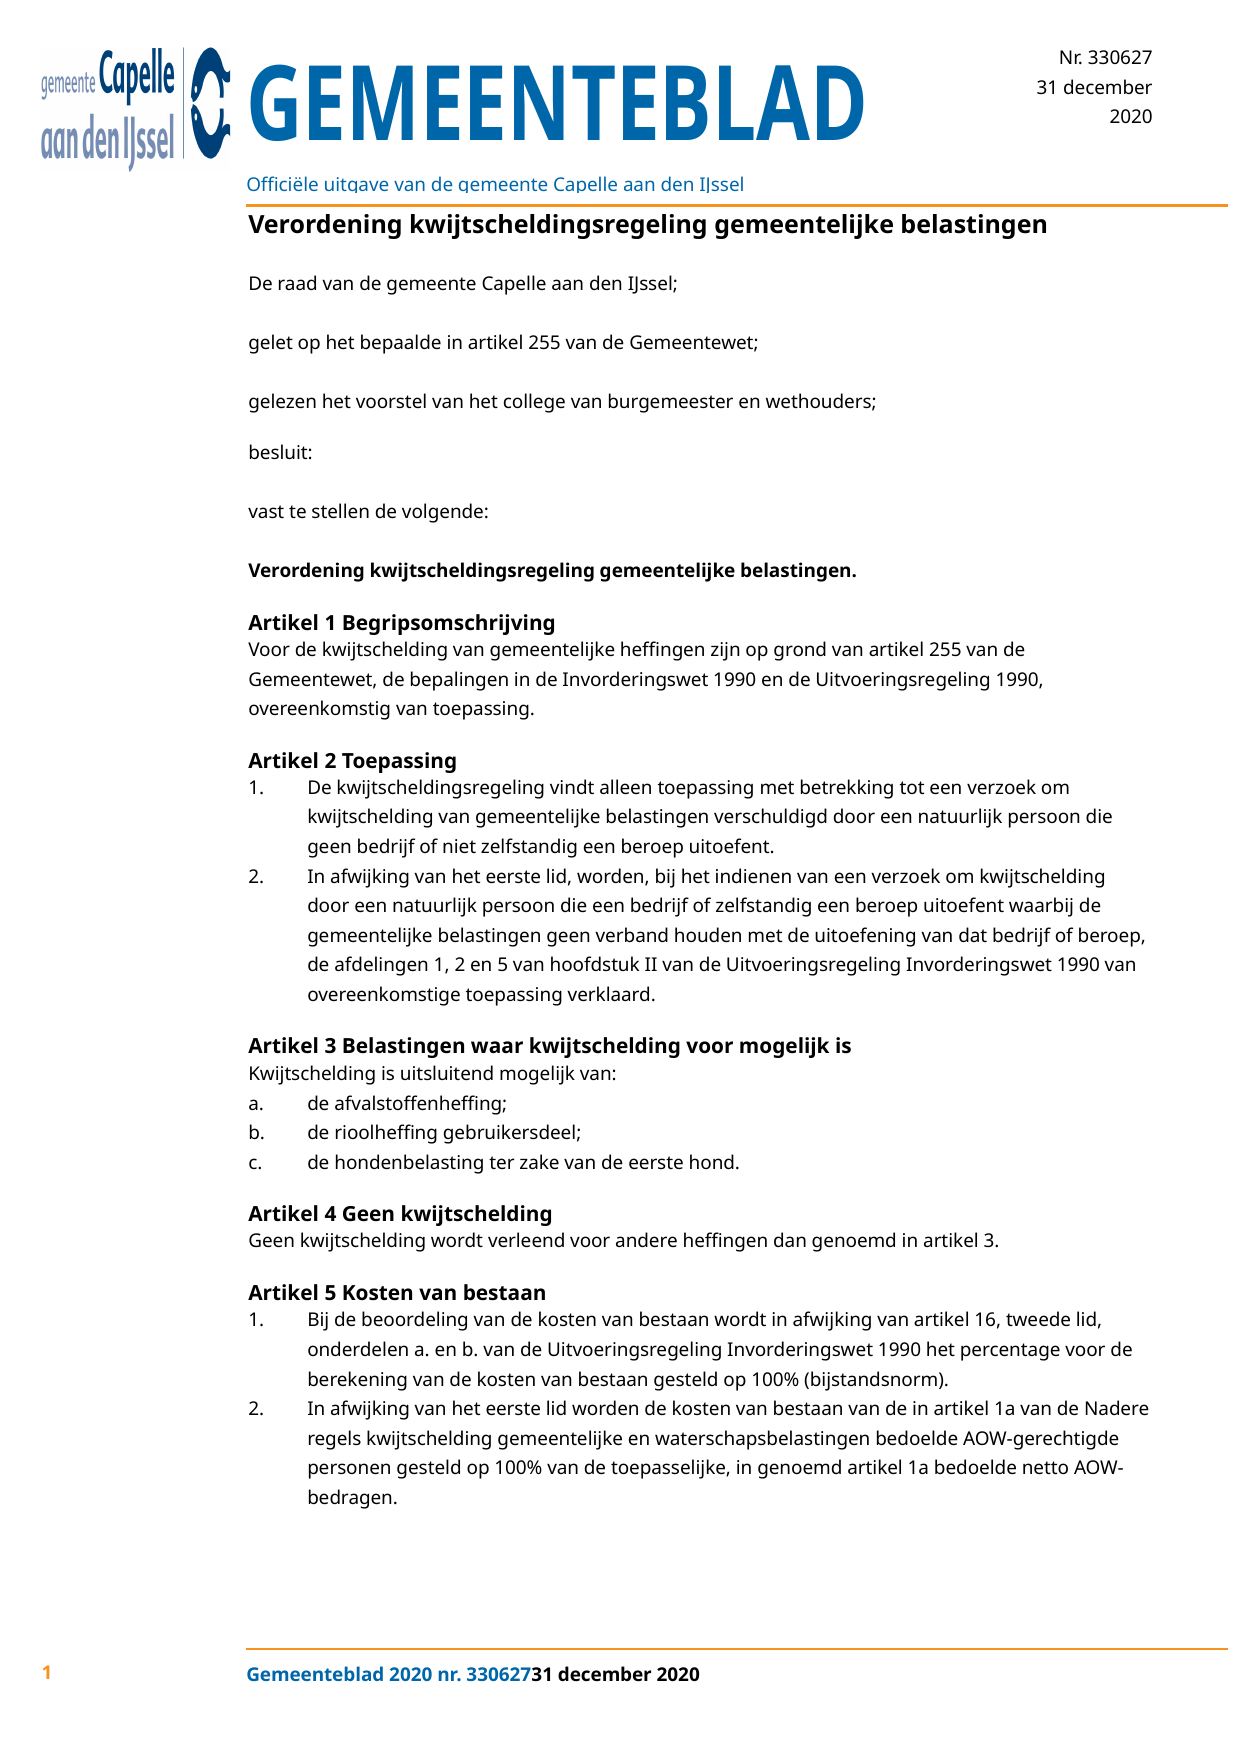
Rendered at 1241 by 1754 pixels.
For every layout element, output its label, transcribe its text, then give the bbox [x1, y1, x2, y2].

text Artikel 4 Geen kwijtschelding [248, 1199, 1152, 1228]
text gelezen het voorstel van het college van burgemeester en wethouders; [248, 389, 1152, 414]
list de rioolheffing gebruikersdeel; [248, 1119, 1152, 1145]
text Verordening kwijtscheldingsregeling gemeentelijke belastingen. [248, 557, 1152, 583]
text gelet op het bepaalde in artikel 255 van de Gemeentewet; [248, 329, 1152, 355]
text Verordening kwijtscheldingsregeling gemeentelijke belastingen [248, 207, 1152, 241]
list Bij de beoordeling van de kosten van bestaan wordt in afwijking van artikel 16, tweede lid, onderdelen a. en b. van de Uitvoeringsregeling Invorderingswet 1990 het percentage voor de berekening van de kosten van bestaan gesteld op 100% (bijstandsnorm). [248, 1307, 1152, 1391]
text De raad van de gemeente Capelle aan den IJssel; [248, 270, 1152, 296]
picture [41, 47, 231, 172]
text Kwijtschelding is uitsluitend mogelijk van: [248, 1060, 1152, 1086]
text Geen kwijtschelding wordt verleend voor andere heffingen dan genoemd in artikel 3. [248, 1228, 1152, 1253]
list In afwijking van het eerste lid worden de kosten van bestaan van de in artikel 1a van de Nadere regels kwijtschelding gemeentelijke en waterschapsbelastingen bedoelde AOW-gerechtigde personen gesteld op 100% van de toepasselijke, in genoemd artikel 1a bedoelde netto AOW-bedragen. [248, 1395, 1152, 1510]
text Voor de kwijtschelding van gemeentelijke heffingen zijn op grond van artikel 255 van de Gemeentewet, de bepalingen in de Invorderingswet 1990 en de Uitvoeringsregeling 1990, overeenkomstig van toepassing. [248, 636, 1152, 721]
text Artikel 1 Begripsomschrijving [248, 608, 1152, 636]
text Artikel 3 Belastingen waar kwijtschelding voor mogelijk is [248, 1032, 1152, 1060]
text besluit: [248, 439, 1152, 465]
text Artikel 5 Kosten van bestaan [248, 1278, 1152, 1307]
list In afwijking van het eerste lid, worden, bij het indienen van een verzoek om kwijtschelding door een natuurlijk persoon die een bedrijf of zelfstandig een beroep uitoefent waarbij de gemeentelijke belastingen geen verband houden met de uitoefening van dat bedrijf of beroep, de afdelingen 1, 2 en 5 van hoofdstuk II van de Uitvoeringsregeling Invorderingswet 1990 van overeenkomstige toepassing verklaard. [248, 863, 1152, 1007]
list de afvalstoffenheffing; [248, 1090, 1152, 1115]
list De kwijtscheldingsregeling vindt alleen toepassing met betrekking tot een verzoek om kwijtschelding van gemeentelijke belastingen verschuldigd door een natuurlijk persoon die geen bedrijf of niet zelfstandig een beroep uitoefent. [248, 774, 1152, 859]
text vast te stellen de volgende: [248, 498, 1152, 524]
text Artikel 2 Toepassing [248, 746, 1152, 774]
list de hondenbelasting ter zake van de eerste hond. [248, 1149, 1152, 1174]
